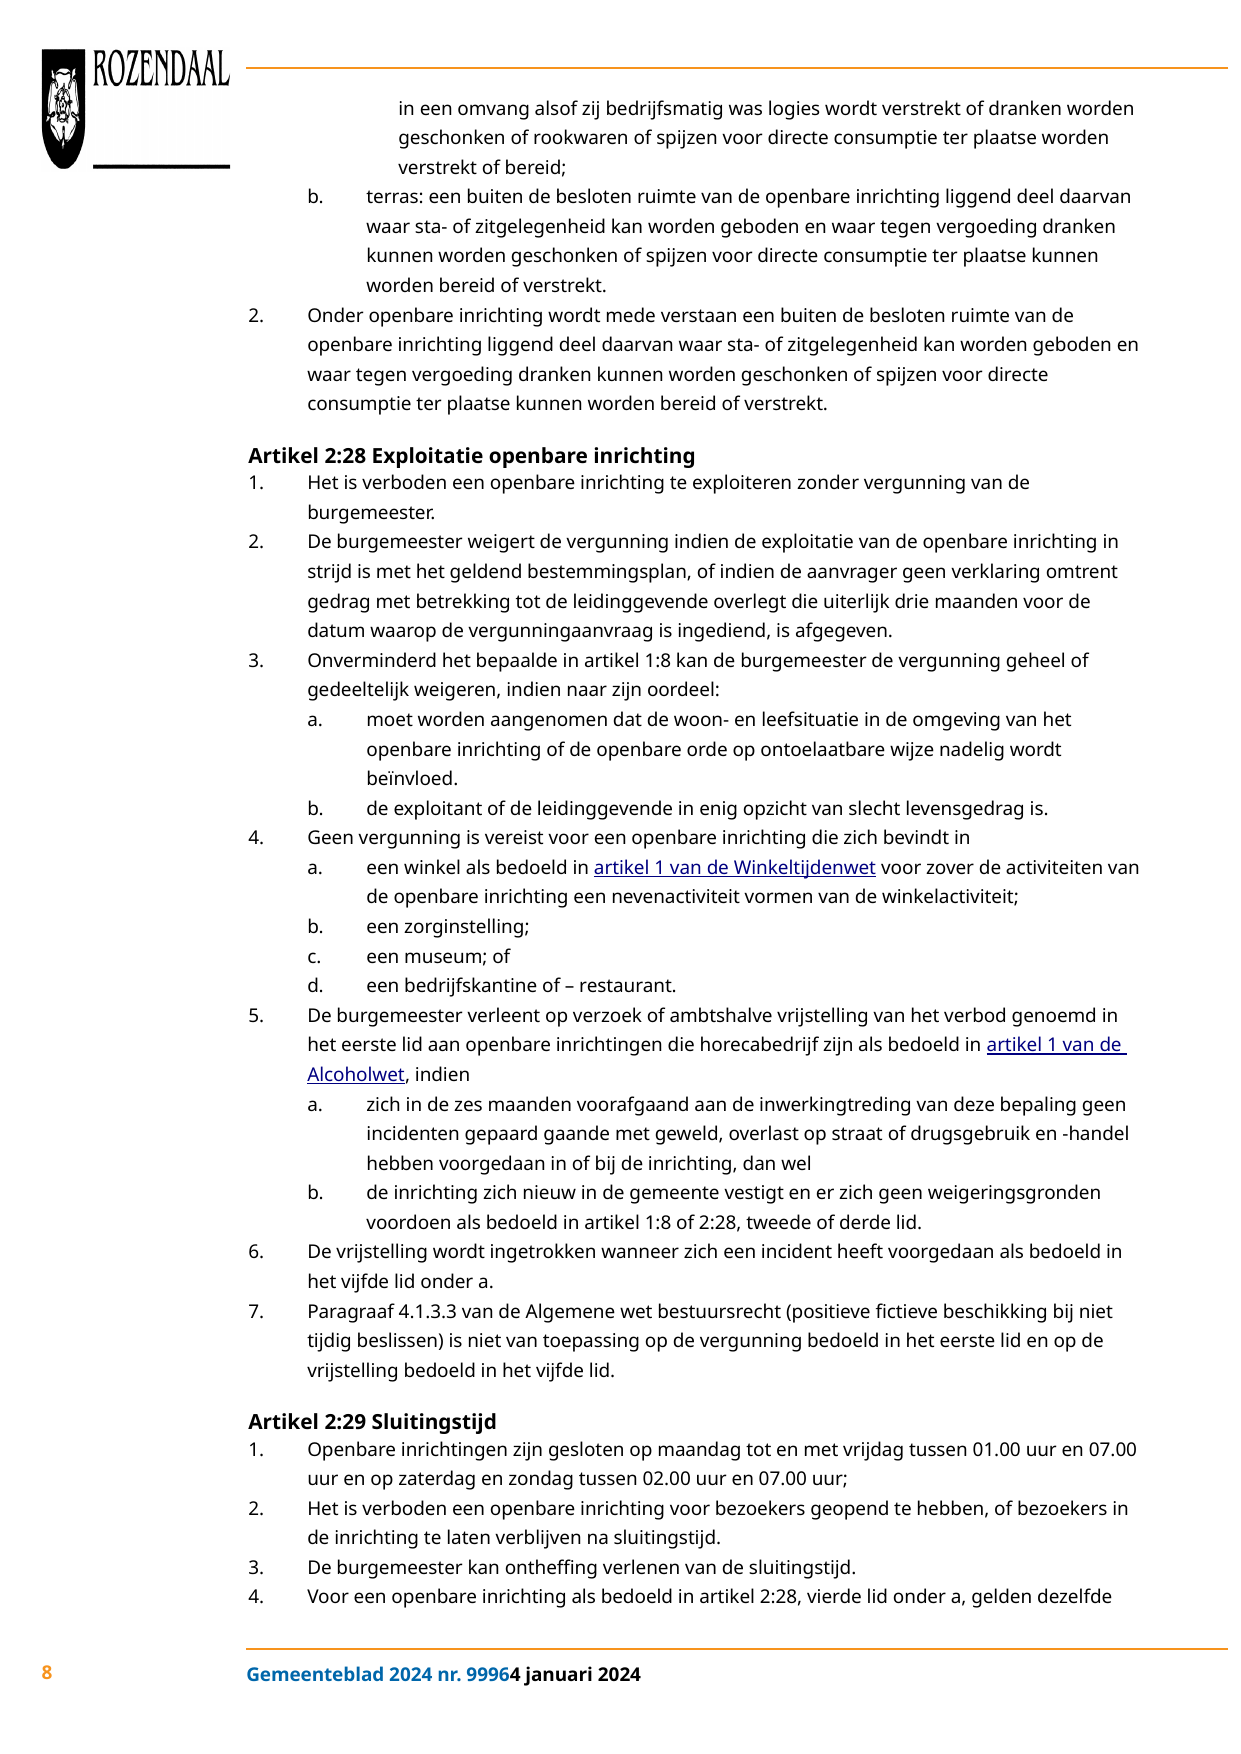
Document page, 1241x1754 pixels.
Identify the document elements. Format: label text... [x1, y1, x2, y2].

list Geen vergunning is vereist voor een openbare inrichting die zich bevindt in [248, 824, 1152, 850]
picture [41, 47, 231, 172]
list een museum; of [307, 943, 1152, 968]
list De burgemeester verleent op verzoek of ambtshalve vrijstelling van het verbod genoemd in het eerste lid aan openbare inrichtingen die horecabedrijf zijn als bedoeld in artikel 1 van de Alcoholwet, indien [248, 1002, 1152, 1087]
list De burgemeester kan ontheffing verlenen van de sluitingstijd. [248, 1554, 1152, 1580]
list de inrichting zich nieuw in de gemeente vestigt en er zich geen weigeringsgronden voordoen als bedoeld in artikel 1:8 of 2:28, tweede of derde lid. [307, 1179, 1152, 1235]
list zich in de zes maanden voorafgaand aan de inwerkingtreding van deze bepaling geen incidenten gepaard gaande met geweld, overlast op straat of drugsgebruik en -handel hebben voorgedaan in of bij de inrichting, dan wel [307, 1091, 1152, 1176]
list een zorginstelling; [307, 913, 1152, 939]
list de exploitant of de leidinggevende in enig opzicht van slecht levensgedrag is. [307, 795, 1152, 821]
text Artikel 2:28 Exploitatie openbare inrichting [248, 441, 1152, 469]
list De burgemeester weigert de vergunning indien de exploitatie van de openbare inrichting in strijd is met het geldend bestemmingsplan, of indien de aanvrager geen verklaring omtrent gedrag met betrekking tot de leidinggevende overlegt die uiterlijk drie maanden voor de datum waarop de vergunningaanvraag is ingediend, is afgegeven. [248, 529, 1152, 643]
list Het is verboden een openbare inrichting te exploiteren zonder vergunning van de burgemeester. [248, 469, 1152, 525]
list De vrijstelling wordt ingetrokken wanneer zich een incident heeft voorgedaan als bedoeld in het vijfde lid onder a. [248, 1239, 1152, 1294]
list in een omvang alsof zij bedrijfsmatig was logies wordt verstrekt of dranken worden geschonken of rookwaren of spijzen voor directe consumptie ter plaatse worden verstrekt of bereid; [361, 95, 1152, 180]
list een winkel als bedoeld in artikel 1 van de Winkeltijdenwet voor zover de activiteiten van de openbare inrichting een nevenactiviteit vormen van de winkelactiviteit; [307, 854, 1152, 909]
list Onverminderd het bepaalde in artikel 1:8 kan de burgemeester de vergunning geheel of gedeeltelijk weigeren, indien naar zijn oordeel: [248, 647, 1152, 702]
text Artikel 2:29 Sluitingstijd [248, 1407, 1152, 1436]
list een bedrijfskantine of – restaurant. [307, 972, 1152, 998]
list Onder openbare inrichting wordt mede verstaan een buiten de besloten ruimte van de openbare inrichting liggend deel daarvan waar sta- of zitgelegenheid kan worden geboden en waar tegen vergoeding dranken kunnen worden geschonken of spijzen voor directe consumptie ter plaatse kunnen worden bereid of verstrekt. [248, 302, 1152, 416]
list Voor een openbare inrichting als bedoeld in artikel 2:28, vierde lid onder a, gelden dezelfde [248, 1584, 1152, 1609]
list terras: een buiten de besloten ruimte van de openbare inrichting liggend deel daarvan waar sta- of zitgelegenheid kan worden geboden en waar tegen vergoeding dranken kunnen worden geschonken of spijzen voor directe consumptie ter plaatse kunnen worden bereid of verstrekt. [307, 183, 1152, 298]
list moet worden aangenomen dat de woon- en leefsituatie in de omgeving van het openbare inrichting of de openbare orde op ontoelaatbare wijze nadelig wordt beïnvloed. [307, 706, 1152, 791]
list Openbare inrichtingen zijn gesloten op maandag tot en met vrijdag tussen 01.00 uur en 07.00 uur en op zaterdag en zondag tussen 02.00 uur en 07.00 uur; [248, 1436, 1152, 1491]
list Het is verboden een openbare inrichting voor bezoekers geopend te hebben, of bezoekers in de inrichting te laten verblijven na sluitingstijd. [248, 1495, 1152, 1550]
list Paragraaf 4.1.3.3 van de Algemene wet bestuursrecht (positieve fictieve beschikking bij niet tijdig beslissen) is niet van toepassing op de vergunning bedoeld in het eerste lid en op de vrijstelling bedoeld in het vijfde lid. [248, 1298, 1152, 1383]
